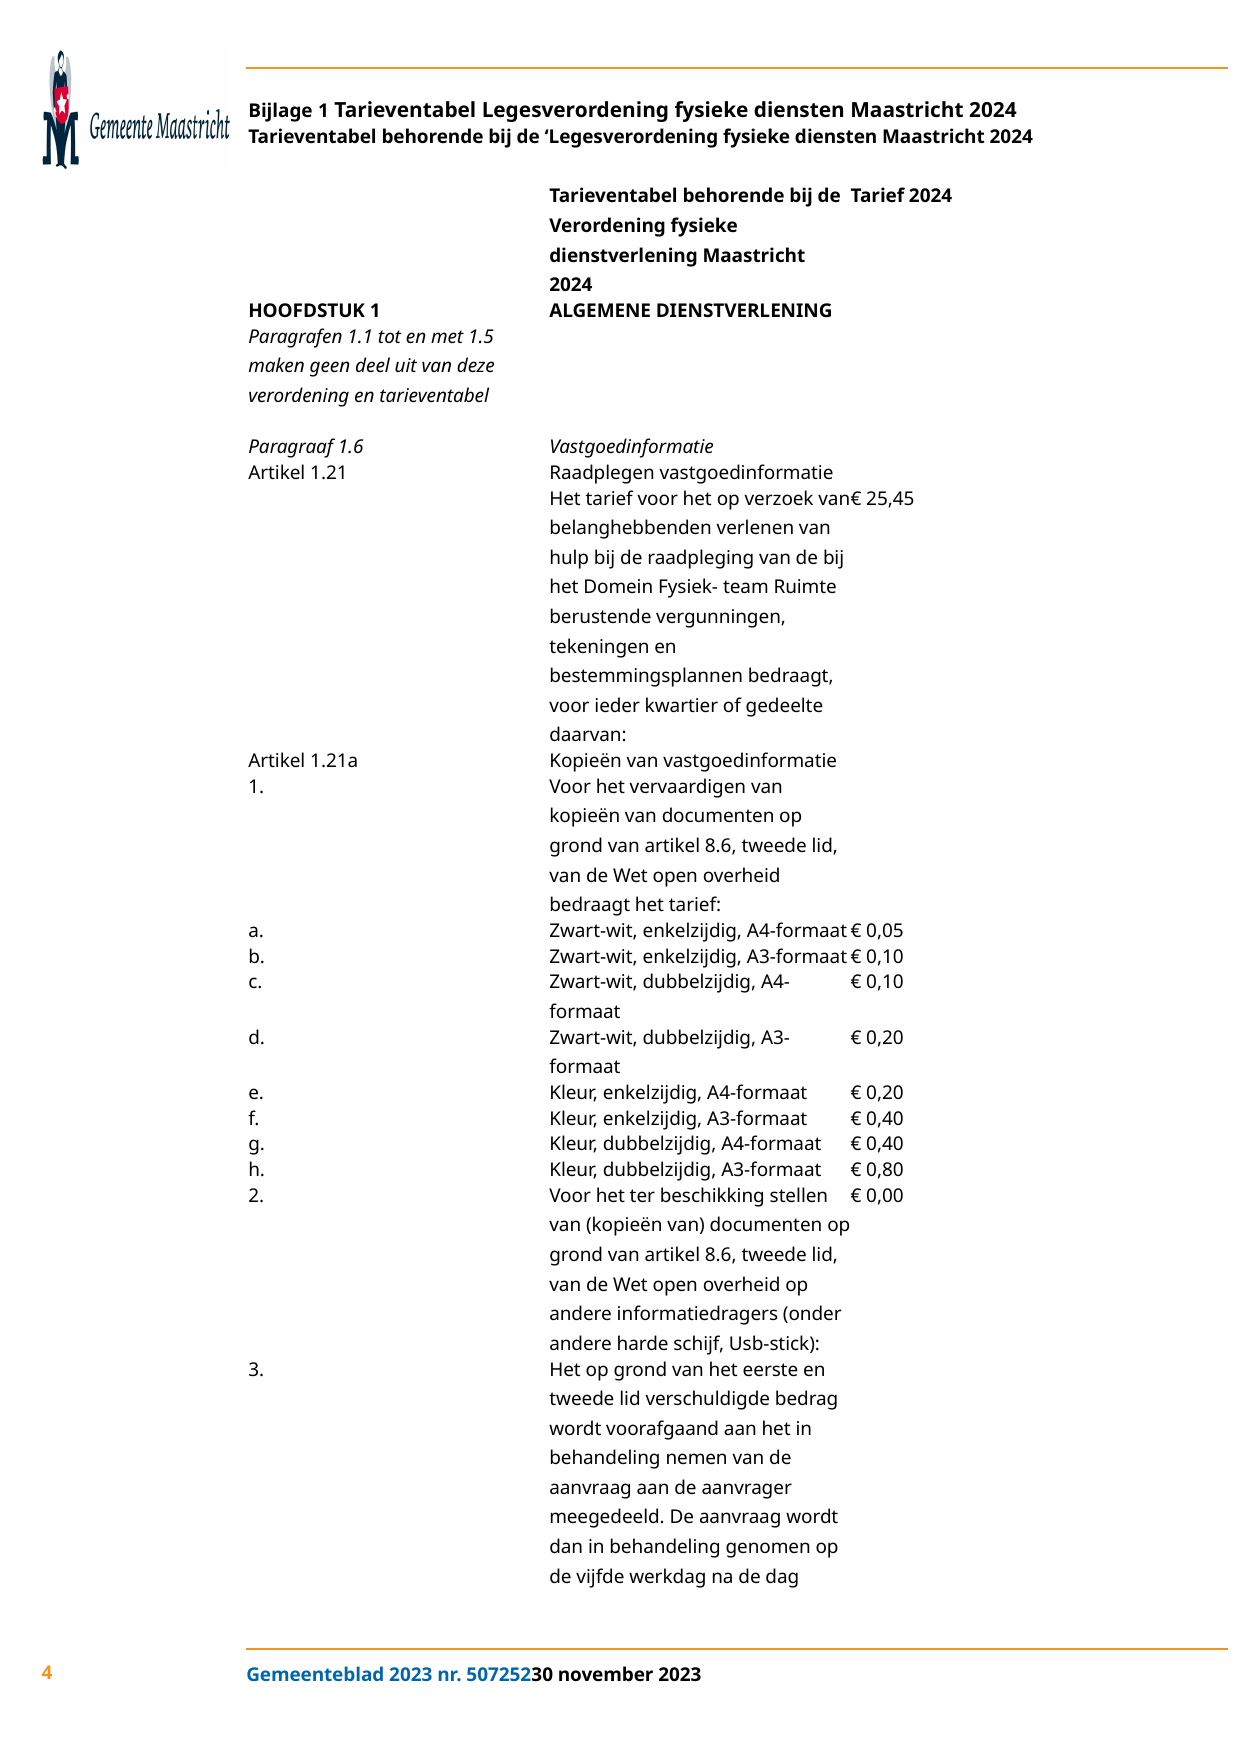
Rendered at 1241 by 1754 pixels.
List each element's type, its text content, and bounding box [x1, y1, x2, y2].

picture [41, 47, 231, 172]
table_cell [248, 485, 549, 747]
table_cell Kleur, dubbelzijdig, A3-formaat [549, 1156, 850, 1182]
table_header Tarieventabel behorende bij de Verordening fysieke dienstverlening Maastricht 2024 [549, 183, 850, 297]
table_cell Kleur, dubbelzijdig, A4-formaat [549, 1131, 850, 1156]
table_cell [850, 297, 1152, 323]
table_cell ALGEMENE DIENSTVERLENING [549, 297, 850, 323]
table_cell Kleur, enkelzijdig, A4-formaat [549, 1079, 850, 1105]
table_cell g. [248, 1131, 549, 1156]
table_cell Voor het vervaardigen van kopieën van documenten op grond van artikel 8.6, tweede lid, van de Wet open overheid bedraagt het tarief: [549, 773, 850, 917]
table_cell Het tarief voor het op verzoek van belanghebbenden verlenen van hulp bij de raadpleging van de bij het Domein Fysiek- team Ruimte berustende vergunningen, tekeningen en bestemmingsplannen bedraagt, voor ieder kwartier of gedeelte daarvan: [549, 485, 850, 747]
table_cell Vastgoedinformatie [549, 434, 850, 459]
table_cell Zwart-wit, enkelzijdig, A3-formaat [549, 943, 850, 968]
table_cell b. [248, 943, 549, 968]
table_cell Voor het ter beschikking stellen van (kopieën van) documenten op grond van artikel 8.6, tweede lid, van de Wet open overheid op andere informatiedragers (onder andere harde schijf, Usb-stick): [549, 1182, 850, 1356]
table_cell e. [248, 1079, 549, 1105]
table_cell Raadplegen vastgoedinformatie [549, 459, 850, 485]
table_cell [850, 434, 1152, 459]
table_cell € 0,40 [850, 1131, 1152, 1156]
table_cell [549, 323, 850, 408]
table_cell Paragraaf 1.6 [248, 434, 549, 459]
table_cell Het op grond van het eerste en tweede lid verschuldigde bedrag wordt voorafgaand aan het in behandeling nemen van de aanvraag aan de aanvrager meegedeeld. De aanvraag wordt dan in behandeling genomen op de vijfde werkdag na de dag [549, 1356, 850, 1588]
table_cell Artikel 1.21 [248, 459, 549, 485]
table_cell [850, 408, 1152, 433]
table_cell [850, 459, 1152, 485]
table_cell Artikel 1.21a [248, 747, 549, 773]
table_cell 3. [248, 1356, 549, 1588]
table_cell € 25,45 [850, 485, 1152, 747]
table_cell € 0,20 [850, 1024, 1152, 1079]
table_cell h. [248, 1156, 549, 1182]
table_cell d. [248, 1024, 549, 1079]
table_cell 2. [248, 1182, 549, 1356]
table_cell [549, 408, 850, 433]
text Tarieventabel behorende bij de ‘Legesverordening fysieke diensten Maastricht 2024 [248, 123, 1152, 149]
table_cell € 0,80 [850, 1156, 1152, 1182]
table_cell [850, 773, 1152, 917]
table_cell [850, 323, 1152, 408]
table_cell € 0,10 [850, 969, 1152, 1024]
table_cell Kopieën van vastgoedinformatie [549, 747, 850, 773]
table_cell [248, 408, 549, 433]
table_header Tarief 2024 [850, 183, 1152, 297]
table_cell € 0,40 [850, 1105, 1152, 1131]
table_cell c. [248, 969, 549, 1024]
table_cell € 0,20 [850, 1079, 1152, 1105]
table_cell € 0,10 [850, 943, 1152, 968]
table_cell 1. [248, 773, 549, 917]
table_cell Zwart-wit, dubbelzijdig, A4-formaat [549, 969, 850, 1024]
table_cell [850, 1356, 1152, 1588]
table_cell Zwart-wit, dubbelzijdig, A3-formaat [549, 1024, 850, 1079]
text Bijlage 1 Tarieventabel Legesverordening fysieke diensten Maastricht 2024 [248, 95, 1152, 123]
table_cell f. [248, 1105, 549, 1131]
table_cell HOOFDSTUK 1 [248, 297, 549, 323]
table_cell a. [248, 917, 549, 943]
table_cell € 0,00 [850, 1182, 1152, 1356]
table_header [248, 183, 549, 297]
table_cell Paragrafen 1.1 tot en met 1.5 maken geen deel uit van deze verordening en tarieventabel [248, 323, 549, 408]
table_cell Kleur, enkelzijdig, A3-formaat [549, 1105, 850, 1131]
table_cell [850, 747, 1152, 773]
table_cell Zwart-wit, enkelzijdig, A4-formaat [549, 917, 850, 943]
table_cell € 0,05 [850, 917, 1152, 943]
